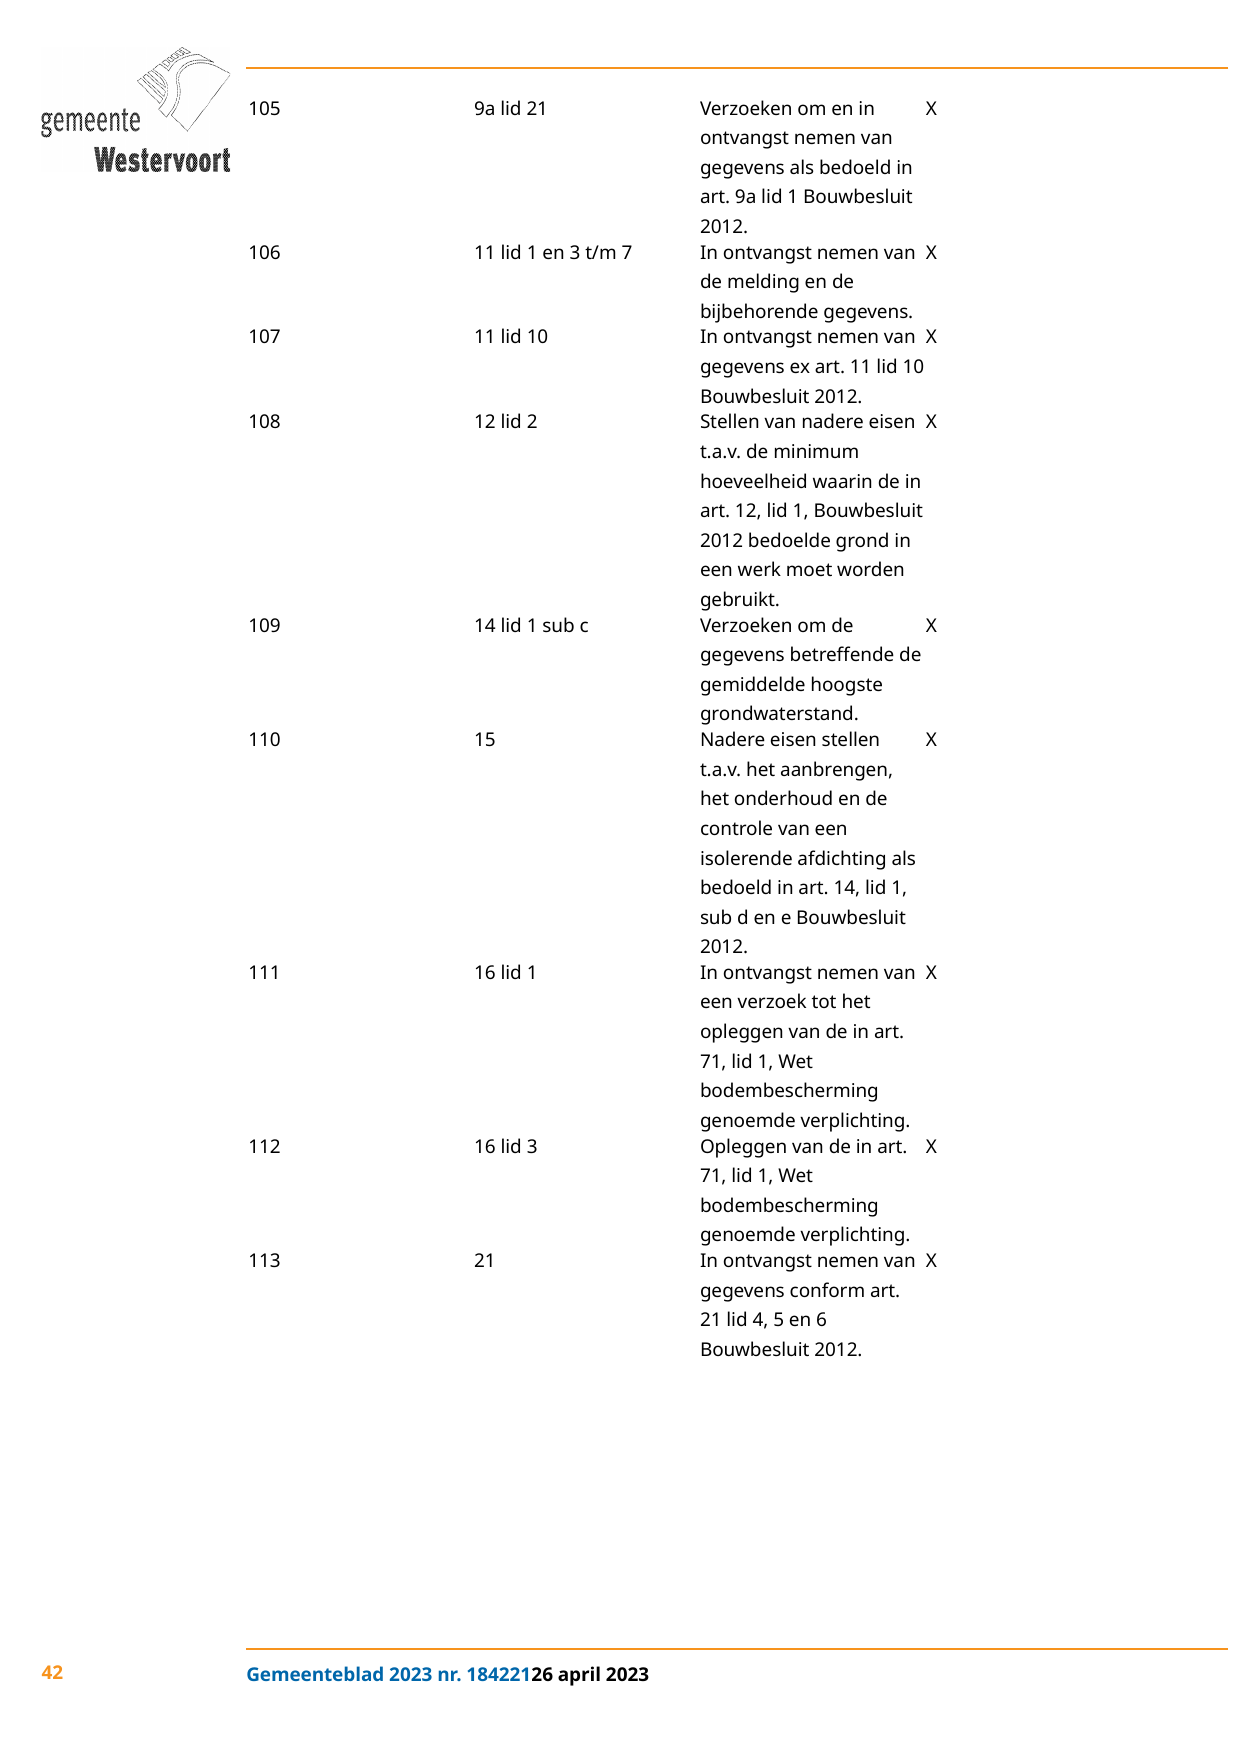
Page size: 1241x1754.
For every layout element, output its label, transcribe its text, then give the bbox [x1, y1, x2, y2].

table_cell 14 lid 1 sub c [474, 612, 700, 726]
table_cell X [926, 409, 1152, 612]
table_cell Opleggen van de in art. 71, lid 1, Wet bodembescherming genoemde verplichting. [700, 1133, 926, 1247]
table_cell X [926, 959, 1152, 1133]
picture [41, 47, 231, 172]
table_cell 109 [248, 612, 474, 726]
table_cell 15 [474, 726, 700, 959]
table_cell Verzoeken om en in ontvangst nemen van gegevens als bedoeld in art. 9a lid 1 Bouwbesluit 2012. [700, 95, 926, 239]
table_cell 16 lid 1 [474, 959, 700, 1133]
table_cell In ontvangst nemen van gegevens ex art. 11 lid 10 Bouwbesluit 2012. [700, 324, 926, 409]
table_cell In ontvangst nemen van gegevens conform art. 21 lid 4, 5 en 6 Bouwbesluit 2012. [700, 1247, 926, 1362]
table_cell X [926, 239, 1152, 324]
table_cell X [926, 1133, 1152, 1247]
table_cell In ontvangst nemen van de melding en de bijbehorende gegevens. [700, 239, 926, 324]
table_cell 108 [248, 409, 474, 612]
table_cell 107 [248, 324, 474, 409]
table_cell 113 [248, 1247, 474, 1362]
table_cell 21 [474, 1247, 700, 1362]
table_cell 112 [248, 1133, 474, 1247]
table_cell Nadere eisen stellen t.a.v. het aanbrengen, het onderhoud en de controle van een isolerende afdichting als bedoeld in art. 14, lid 1, sub d en e Bouwbesluit 2012. [700, 726, 926, 959]
table_cell 9a lid 21 [474, 95, 700, 239]
table_cell 11 lid 10 [474, 324, 700, 409]
table_cell In ontvangst nemen van een verzoek tot het opleggen van de in art. 71, lid 1, Wet bodembescherming genoemde verplichting. [700, 959, 926, 1133]
table_cell 105 [248, 95, 474, 239]
table_cell X [926, 612, 1152, 726]
table_cell X [926, 95, 1152, 239]
table_cell X [926, 324, 1152, 409]
table_cell 110 [248, 726, 474, 959]
table_cell X [926, 726, 1152, 959]
table_cell 12 lid 2 [474, 409, 700, 612]
table_cell 16 lid 3 [474, 1133, 700, 1247]
table_cell 11 lid 1 en 3 t/m 7 [474, 239, 700, 324]
table_cell 106 [248, 239, 474, 324]
table_cell X [926, 1247, 1152, 1362]
table_cell 111 [248, 959, 474, 1133]
table_cell Verzoeken om de gegevens betreffende de gemiddelde hoogste grondwaterstand. [700, 612, 926, 726]
table_cell Stellen van nadere eisen t.a.v. de minimum hoeveelheid waarin de in art. 12, lid 1, Bouwbesluit 2012 bedoelde grond in een werk moet worden gebruikt. [700, 409, 926, 612]
